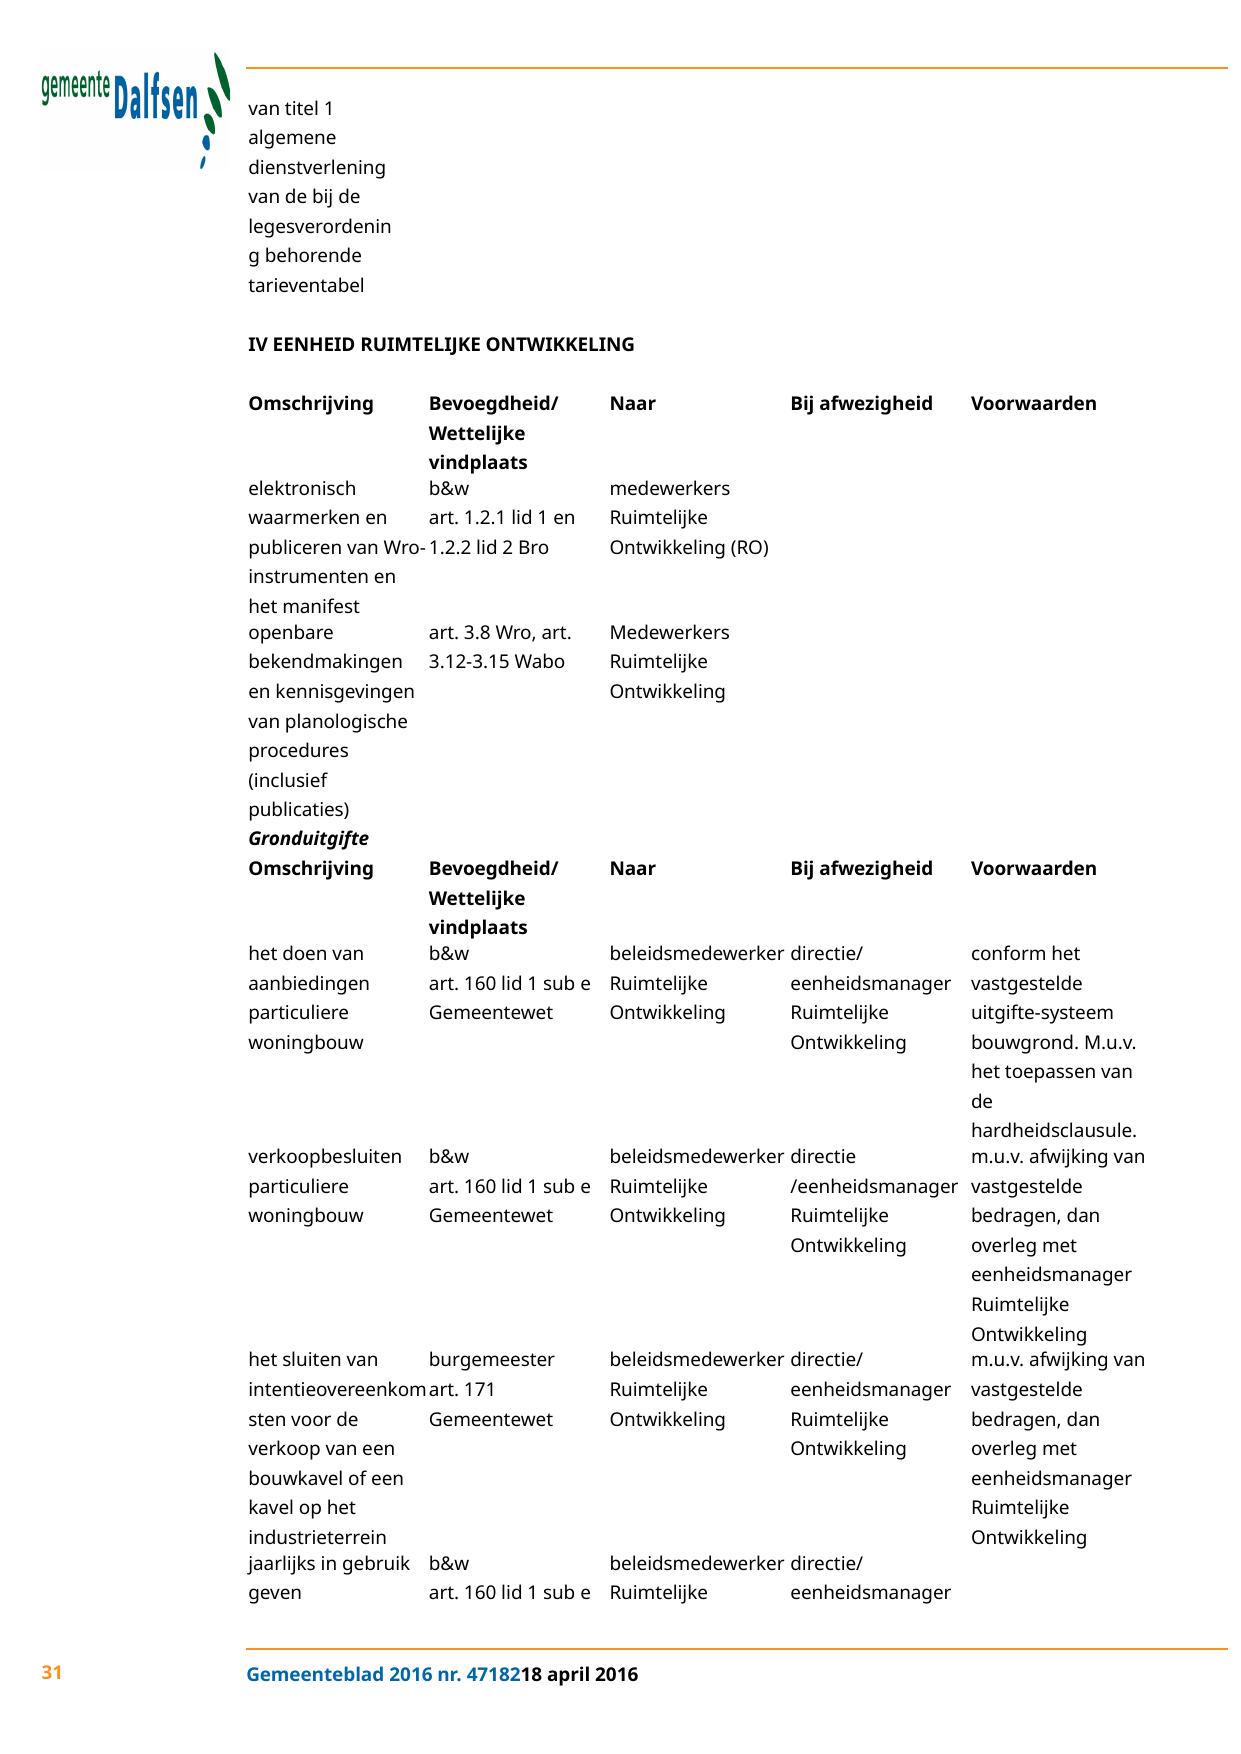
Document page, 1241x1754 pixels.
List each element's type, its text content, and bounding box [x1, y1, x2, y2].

table_cell jaarlijks in gebruik geven [248, 1550, 429, 1605]
table_cell burgemeester art. 171 Gemeentewet [429, 1347, 609, 1550]
table_cell m.u.v. afwijking van vastgestelde bedragen, dan overleg met eenheidsmanager Ruimtelijke Ontwikkeling [971, 1143, 1152, 1347]
table_cell directie/eenheidsmanager [790, 1550, 971, 1605]
table_cell beleidsmedewerker Ruimtelijke Ontwikkeling [609, 940, 790, 1143]
table_cell directie/ eenheidsmanager Ruimtelijke Ontwikkeling [790, 940, 971, 1143]
table_cell [700, 95, 850, 298]
table_cell b&w art. 160 lid 1 sub e Gemeentewet [429, 940, 609, 1143]
table_header Voorwaarden [971, 855, 1152, 940]
table_header Bij afwezigheid [790, 390, 971, 475]
table_cell medewerkers Ruimtelijke Ontwikkeling (RO) [609, 475, 790, 619]
table_cell [790, 475, 971, 619]
table_cell m.u.v. afwijking van vastgestelde bedragen, dan overleg met eenheidsmanager Ruimtelijke Ontwikkeling [971, 1347, 1152, 1550]
table_header Naar [609, 390, 790, 475]
table_header Omschrijving [248, 855, 429, 940]
table_cell beleidsmedewerker Ruimtelijke [609, 1550, 790, 1605]
table_cell [971, 475, 1152, 619]
table_cell het doen van aanbiedingen particuliere woningbouw [248, 940, 429, 1143]
table_cell [850, 95, 1001, 298]
table_cell openbare bekendmakingen en kennisgevingen van planologische procedures (inclusief publicaties) [248, 619, 429, 822]
table_cell beleidsmedewerker Ruimtelijke Ontwikkeling [609, 1347, 790, 1550]
picture [41, 47, 231, 172]
table_header Omschrijving [248, 390, 429, 475]
table_cell directie/eenheidsmanager Ruimtelijke Ontwikkeling [790, 1347, 971, 1550]
table_cell b&w art. 160 lid 1 sub e Gemeentewet [429, 1143, 609, 1347]
table_cell het sluiten van intentieovereenkomsten voor de verkoop van een bouwkavel of een kavel op het industrieterrein [248, 1347, 429, 1550]
table_header Bij afwezigheid [790, 855, 971, 940]
table_cell b&w art. 160 lid 1 sub e [429, 1550, 609, 1605]
table_cell verkoopbesluiten particuliere woningbouw [248, 1143, 429, 1347]
table_header Voorwaarden [971, 390, 1152, 475]
table_cell [790, 619, 971, 822]
table_cell [971, 619, 1152, 822]
text Gronduitgifte [248, 826, 1152, 851]
text IV EENHEID RUIMTELIJKE ONTWIKKELING [248, 331, 1152, 357]
table_cell elektronisch waarmerken en publiceren van Wro-instrumenten en het manifest [248, 475, 429, 619]
table_cell directie /eenheidsmanager Ruimtelijke Ontwikkeling [790, 1143, 971, 1347]
table_cell [549, 95, 700, 298]
table_header Bevoegdheid/Wettelijke vindplaats [429, 855, 609, 940]
table_header Naar [609, 855, 790, 940]
table_cell Medewerkers Ruimtelijke Ontwikkeling [609, 619, 790, 822]
table_cell conform het vastgestelde uitgifte-systeem bouwgrond. M.u.v. het toepassen van de hardheidsclausule. [971, 940, 1152, 1143]
table_cell art. 3.8 Wro, art. 3.12-3.15 Wabo [429, 619, 609, 822]
table_cell b&w art. 1.2.1 lid 1 en 1.2.2 lid 2 Bro [429, 475, 609, 619]
table_cell [399, 95, 549, 298]
table_header Bevoegdheid/Wettelijke vindplaats [429, 390, 609, 475]
table_cell beleidsmedewerker Ruimtelijke Ontwikkeling [609, 1143, 790, 1347]
table_cell van titel 1 algemene dienstverlening van de bij de legesverordening behorende tarieventabel [248, 95, 398, 298]
table_cell [971, 1550, 1152, 1605]
